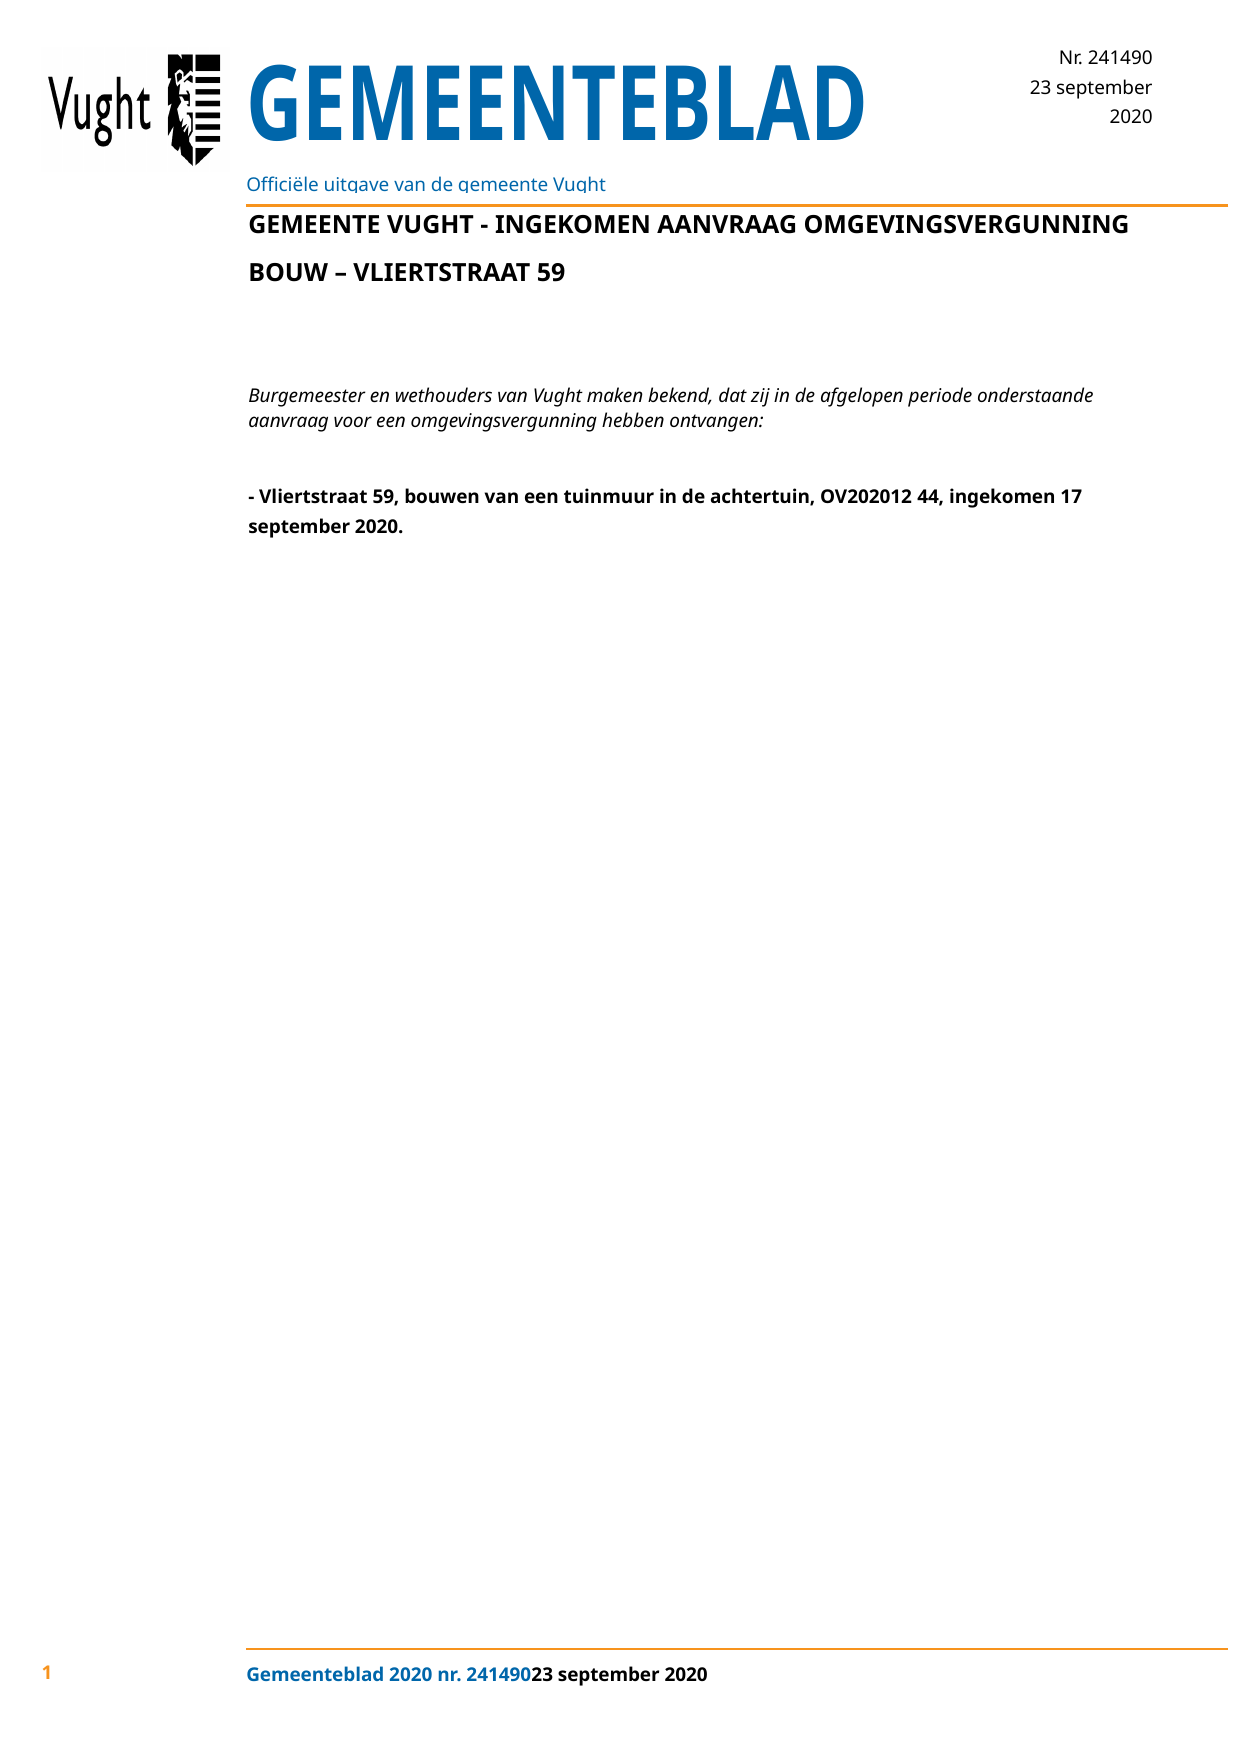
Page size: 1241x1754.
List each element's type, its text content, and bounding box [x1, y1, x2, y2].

text Burgemeester en wethouders van Vught maken bekend, dat zij in de afgelopen periode onderstaande aanvraag voor een omgevingsvergunning hebben ontvangen: [248, 382, 1152, 433]
picture [41, 47, 231, 172]
text GEMEENTE VUGHT - INGEKOMEN AANVRAAG OMGEVINGSVERGUNNING BOUW – VLIERTSTRAAT 59 [248, 207, 1152, 288]
text - Vliertstraat 59, bouwen van een tuinmuur in de achtertuin, OV202012 44, ingekomen 17 september 2020. [248, 484, 1152, 539]
